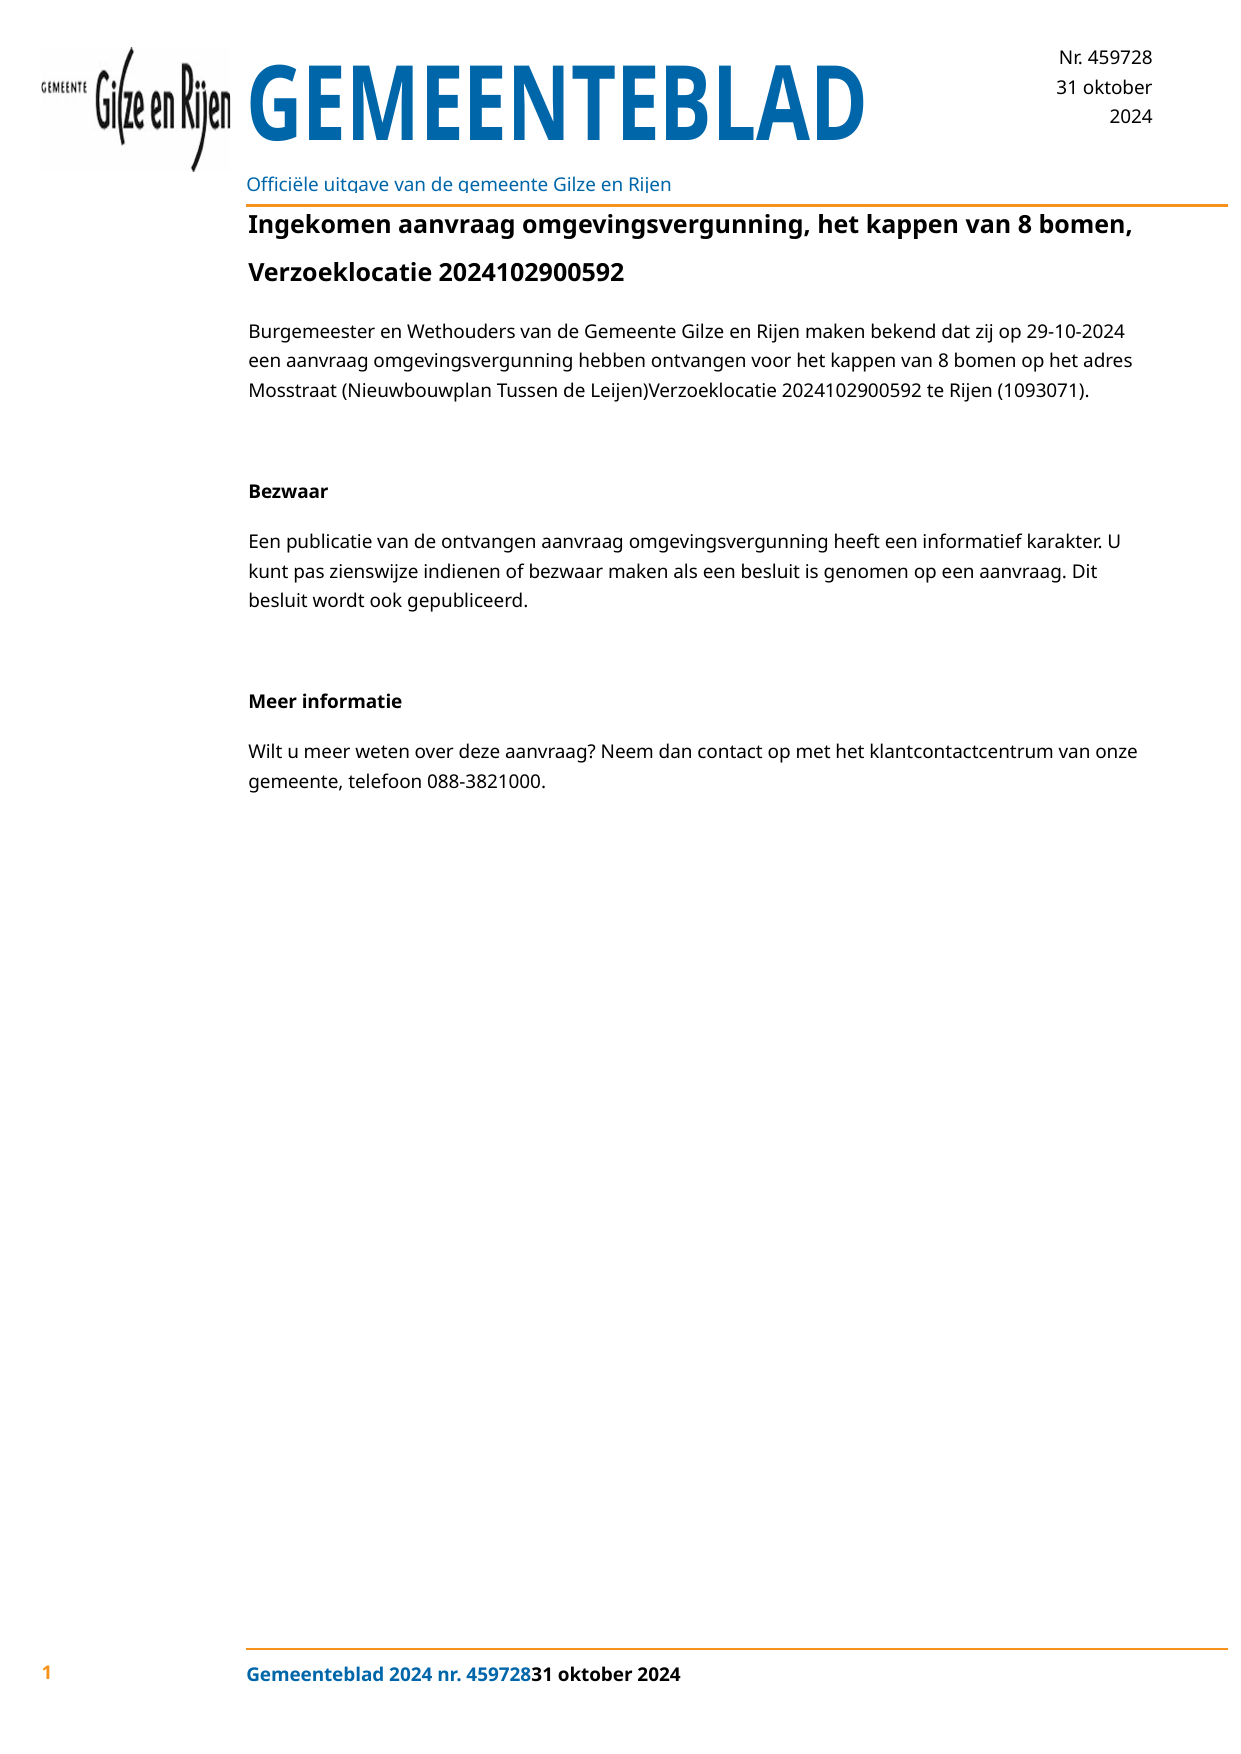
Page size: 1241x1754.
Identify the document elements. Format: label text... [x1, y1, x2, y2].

text Bezwaar [248, 478, 1152, 504]
text Ingekomen aanvraag omgevingsvergunning, het kappen van 8 bomen, Verzoeklocatie 2024102900592 [248, 207, 1152, 288]
text Meer informatie [248, 688, 1152, 714]
text Burgemeester en Wethouders van de Gemeente Gilze en Rijen maken bekend dat zij op 29-10-2024 een aanvraag omgevingsvergunning hebben ontvangen voor het kappen van 8 bomen op het adres Mosstraat (Nieuwbouwplan Tussen de Leijen)Verzoeklocatie 2024102900592 te Rijen (1093071). [248, 318, 1152, 403]
text Een publicatie van de ontvangen aanvraag omgevingsvergunning heeft een informatief karakter. U kunt pas zienswijze indienen of bezwaar maken als een besluit is genomen op een aanvraag. Dit besluit wordt ook gepubliceerd. [248, 528, 1152, 613]
text Wilt u meer weten over deze aanvraag? Neem dan contact op met het klantcontactcentrum van onze gemeente, telefoon 088-3821000. [248, 739, 1152, 794]
picture [41, 47, 231, 172]
